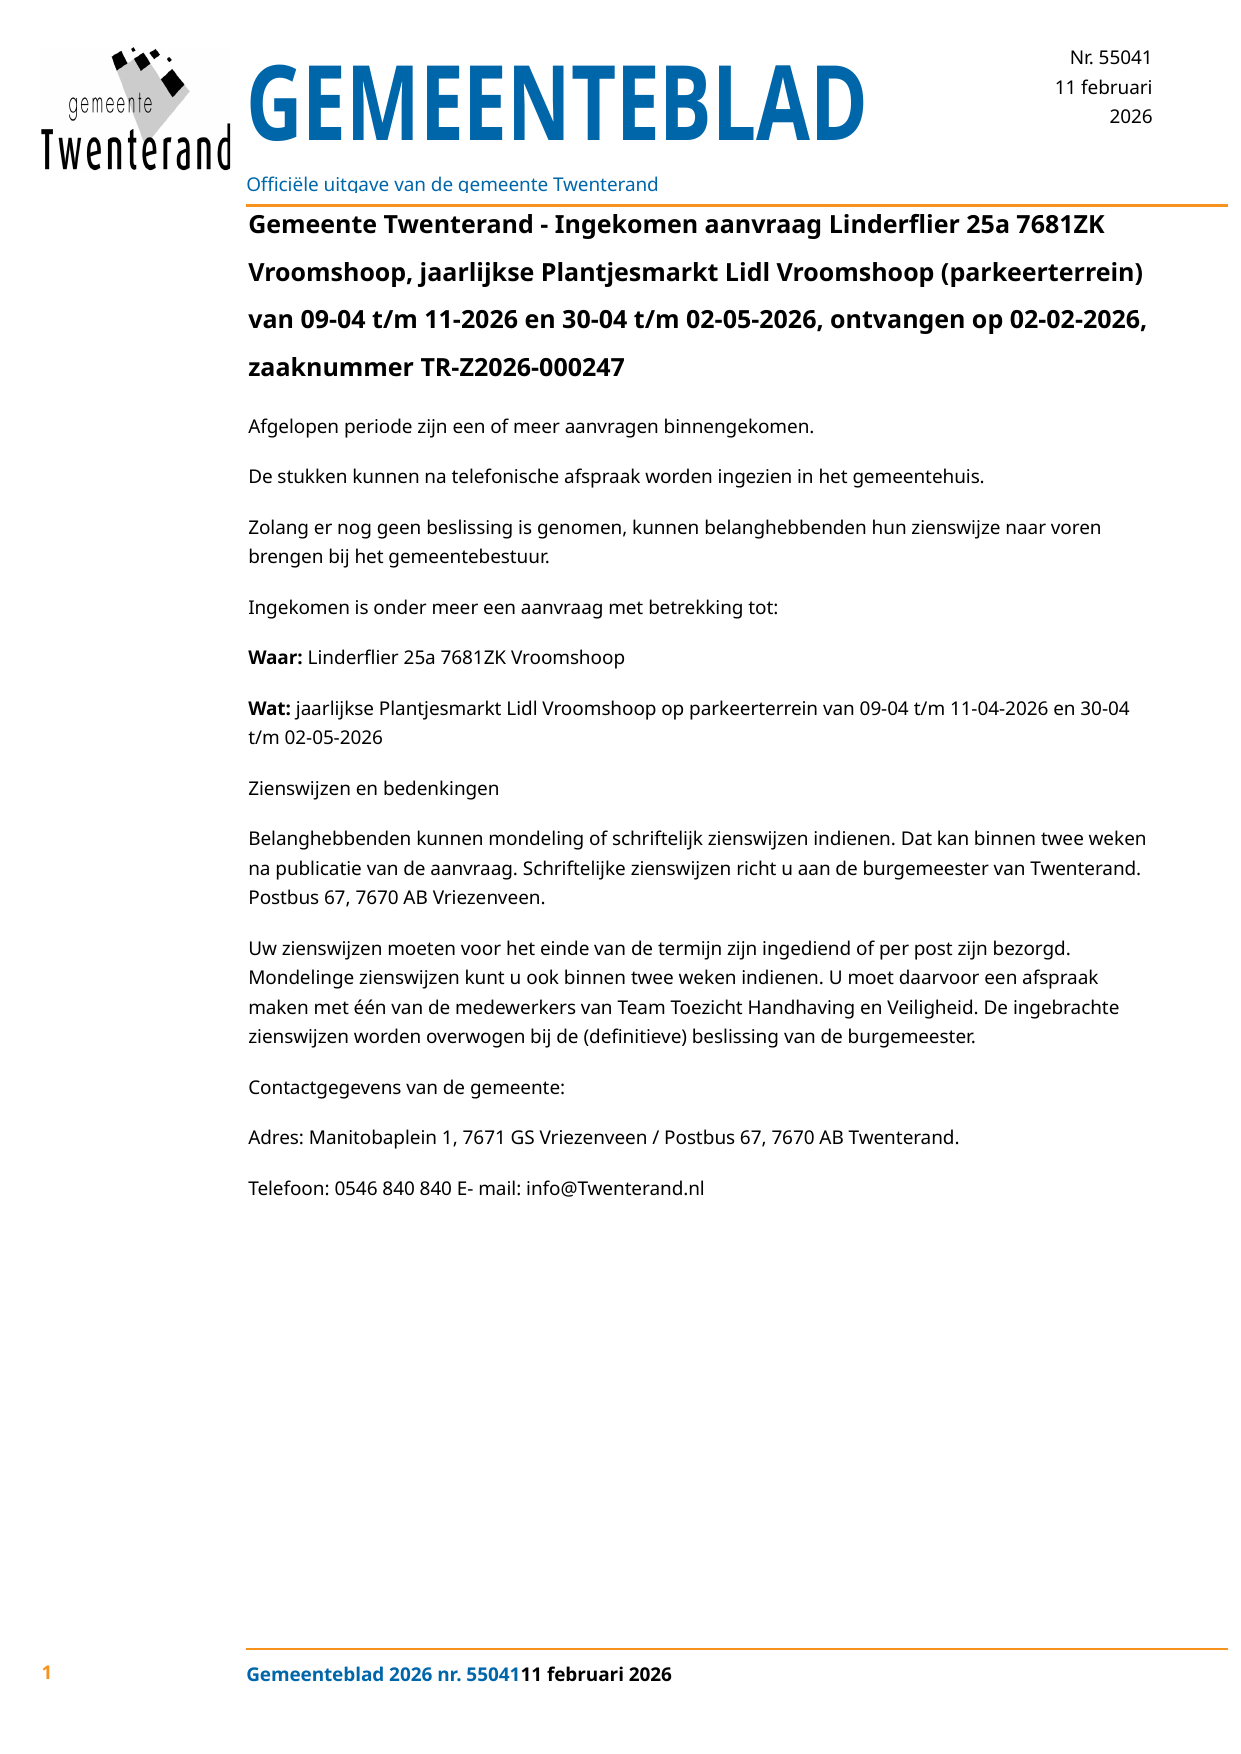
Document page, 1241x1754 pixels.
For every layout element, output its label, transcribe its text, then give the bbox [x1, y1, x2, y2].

picture [41, 47, 231, 172]
text Telefoon: 0546 840 840 E- mail: info@Twenterand.nl [248, 1175, 1152, 1201]
text Ingekomen is onder meer een aanvraag met betrekking tot: [248, 594, 1152, 620]
text Zienswijzen en bedenkingen [248, 775, 1152, 801]
text Belanghebbenden kunnen mondeling of schriftelijk zienswijzen indienen. Dat kan binnen twee weken na publicatie van de aanvraag. Schriftelijke zienswijzen richt u aan de burgemeester van Twenterand. Postbus 67, 7670 AB Vriezenveen. [248, 825, 1152, 910]
text De stukken kunnen na telefonische afspraak worden ingezien in het gemeentehuis. [248, 463, 1152, 489]
text Wat: jaarlijkse Plantjesmarkt Lidl Vroomshoop op parkeerterrein van 09-04 t/m 11-04-2026 en 30-04 t/m 02-05-2026 [248, 695, 1152, 750]
text Adres: Manitobaplein 1, 7671 GS Vriezenveen / Postbus 67, 7670 AB Twenterand. [248, 1124, 1152, 1150]
text Zolang er nog geen beslissing is genomen, kunnen belanghebbenden hun zienswijze naar voren brengen bij het gemeentebestuur. [248, 514, 1152, 569]
text Contactgegevens van de gemeente: [248, 1074, 1152, 1100]
text Waar: Linderflier 25a 7681ZK Vroomshoop [248, 644, 1152, 670]
text Uw zienswijzen moeten voor het einde van de termijn zijn ingediend of per post zijn bezorgd. Mondelinge zienswijzen kunt u ook binnen twee weken indienen. U moet daarvoor een afspraak maken met één van de medewerkers van Team Toezicht Handhaving en Veiligheid. De ingebrachte zienswijzen worden overwogen bij de (definitieve) beslissing van de burgemeester. [248, 935, 1152, 1049]
text Gemeente Twenterand - Ingekomen aanvraag Linderflier 25a 7681ZK Vroomshoop, jaarlijkse Plantjesmarkt Lidl Vroomshoop (parkeerterrein) van 09-04 t/m 11-2026 en 30-04 t/m 02-05-2026, ontvangen op 02-02-2026, zaaknummer TR-Z2026-000247 [248, 207, 1152, 384]
text Afgelopen periode zijn een of meer aanvragen binnengekomen. [248, 413, 1152, 439]
